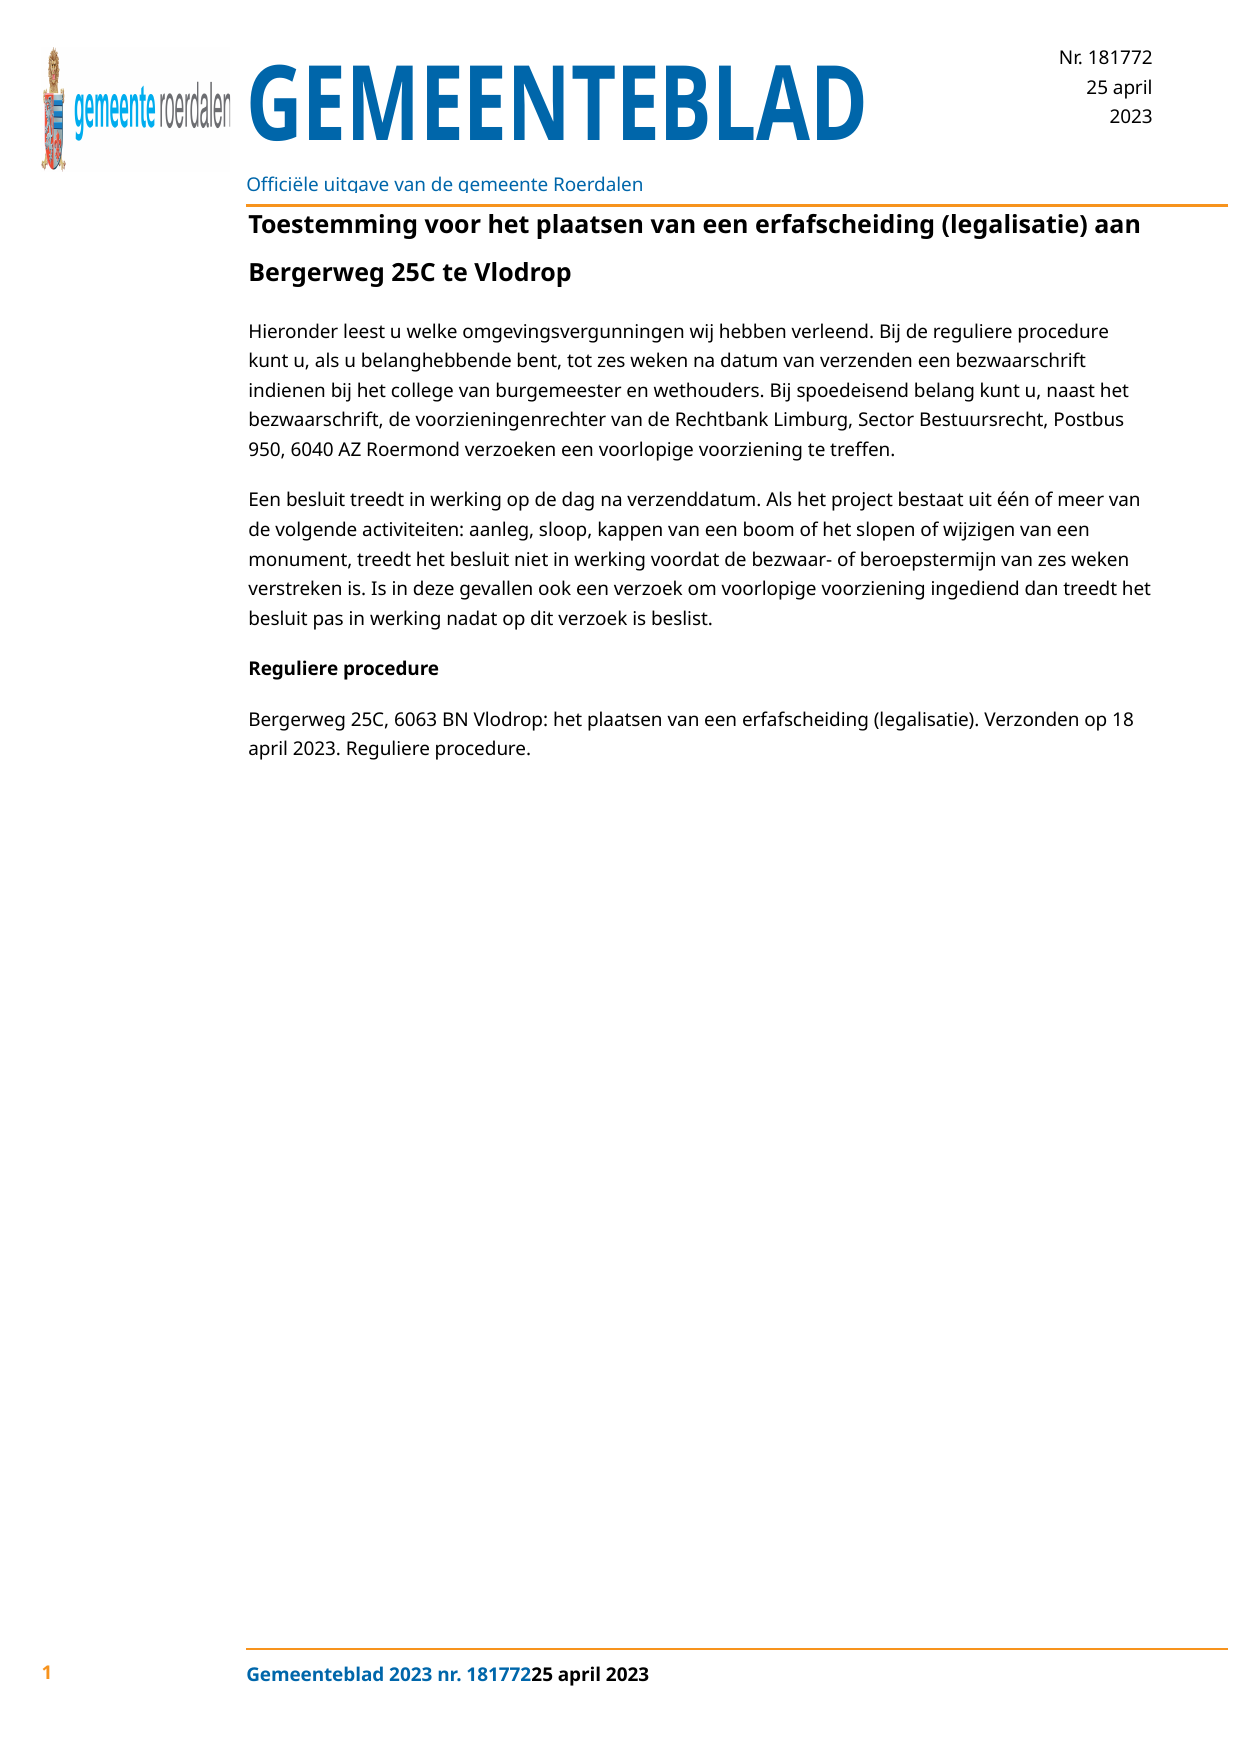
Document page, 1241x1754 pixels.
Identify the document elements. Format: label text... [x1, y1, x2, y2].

text Bergerweg 25C, 6063 BN Vlodrop: het plaatsen van een erfafscheiding (legalisatie). Verzonden op 18 april 2023. Reguliere procedure. [248, 706, 1152, 761]
picture [41, 47, 231, 172]
text Een besluit treedt in werking op de dag na verzenddatum. Als het project bestaat uit één of meer van de volgende activiteiten: aanleg, sloop, kappen van een boom of het slopen of wijzigen van een monument, treedt het besluit niet in werking voordat de bezwaar- of beroepstermijn van zes weken verstreken is. Is in deze gevallen ook een verzoek om voorlopige voorziening ingediend dan treedt het besluit pas in werking nadat op dit verzoek is beslist. [248, 487, 1152, 631]
text Toestemming voor het plaatsen van een erfafscheiding (legalisatie) aan Bergerweg 25C te Vlodrop [248, 207, 1152, 288]
text Reguliere procedure [248, 655, 1152, 681]
text Hieronder leest u welke omgevingsvergunningen wij hebben verleend. Bij de reguliere procedure kunt u, als u belanghebbende bent, tot zes weken na datum van verzenden een bezwaarschrift indienen bij het college van burgemeester en wethouders. Bij spoedeisend belang kunt u, naast het bezwaarschrift, de voorzieningenrechter van de Rechtbank Limburg, Sector Bestuursrecht, Postbus 950, 6040 AZ Roermond verzoeken een voorlopige voorziening te treffen. [248, 318, 1152, 462]
